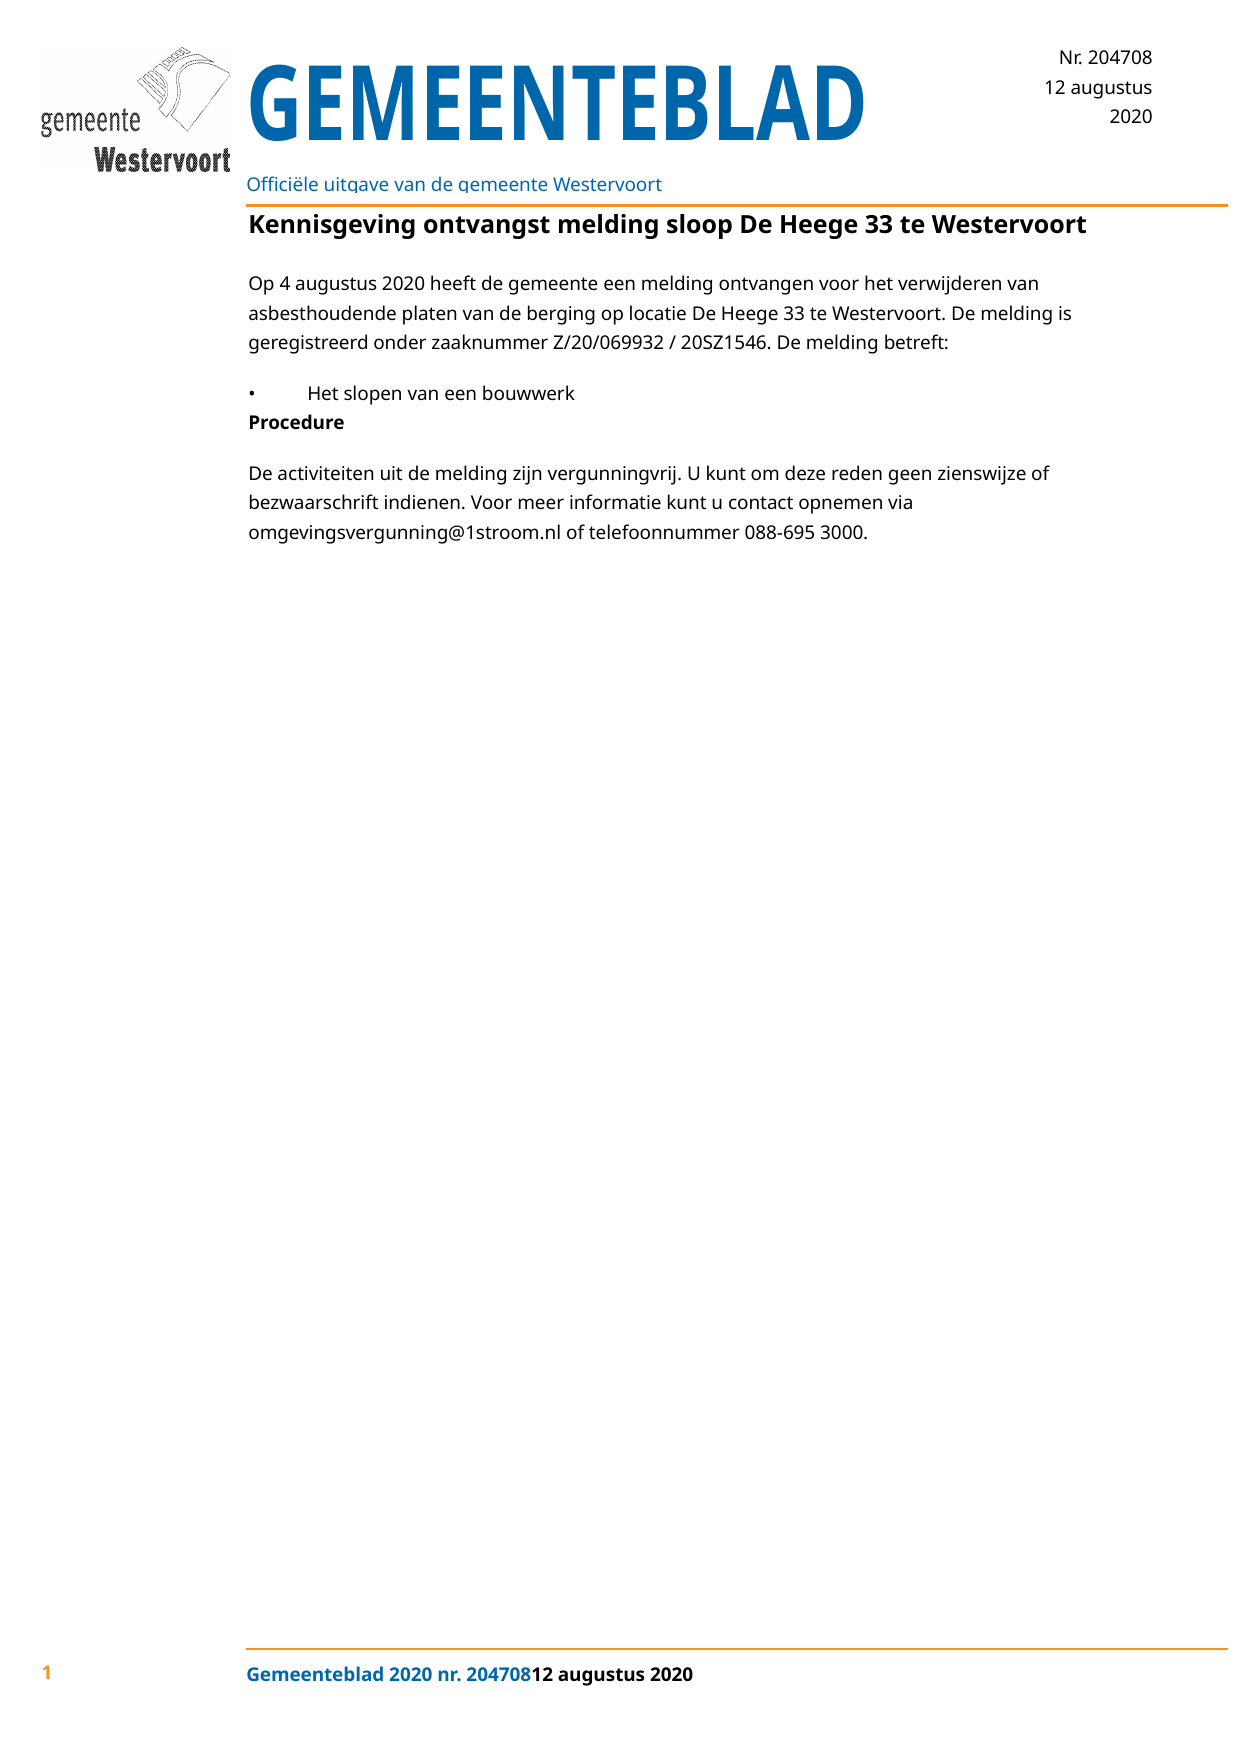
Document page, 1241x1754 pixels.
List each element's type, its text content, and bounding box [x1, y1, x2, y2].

text Procedure [248, 409, 1152, 435]
list Het slopen van een bouwwerk [248, 380, 1152, 406]
text Kennisgeving ontvangst melding sloop De Heege 33 te Westervoort [248, 207, 1152, 241]
picture [41, 47, 231, 172]
text De activiteiten uit de melding zijn vergunningvrij. U kunt om deze reden geen zienswijze of bezwaarschrift indienen. Voor meer informatie kunt u contact opnemen via omgevingsvergunning@1stroom.nl of telefoonnummer 088-695 3000. [248, 460, 1152, 545]
text Op 4 augustus 2020 heeft de gemeente een melding ontvangen voor het verwijderen van asbesthoudende platen van de berging op locatie De Heege 33 te Westervoort. De melding is geregistreerd onder zaaknummer Z/20/069932 / 20SZ1546. De melding betreft: [248, 270, 1152, 355]
